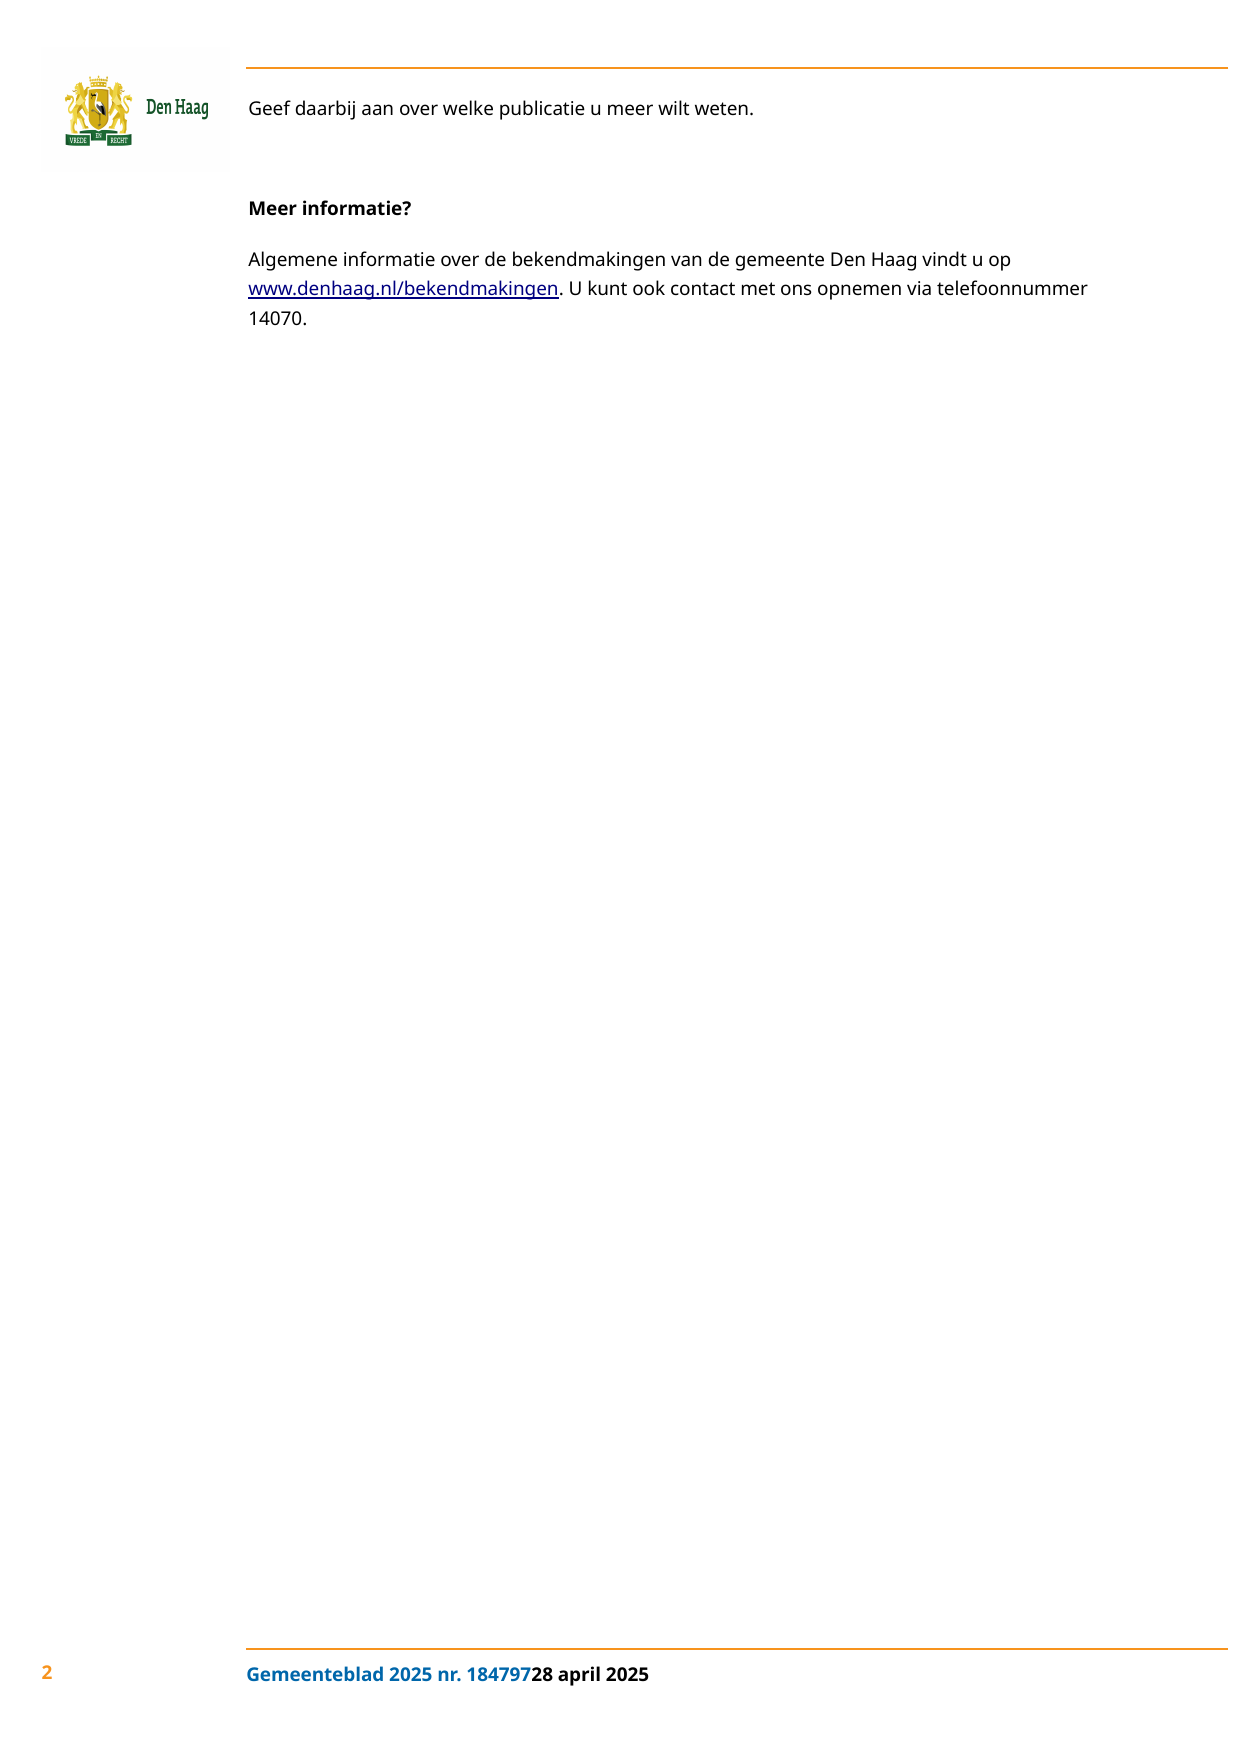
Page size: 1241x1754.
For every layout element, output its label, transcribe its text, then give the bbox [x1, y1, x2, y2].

text Geef daarbij aan over welke publicatie u meer wilt weten. [248, 95, 1152, 121]
text Meer informatie? [248, 196, 1152, 221]
picture [41, 47, 231, 172]
text Algemene informatie over de bekendmakingen van de gemeente Den Haag vindt u op www.denhaag.nl/bekendmakingen. U kunt ook contact met ons opnemen via telefoonnummer 14070. [248, 246, 1152, 331]
